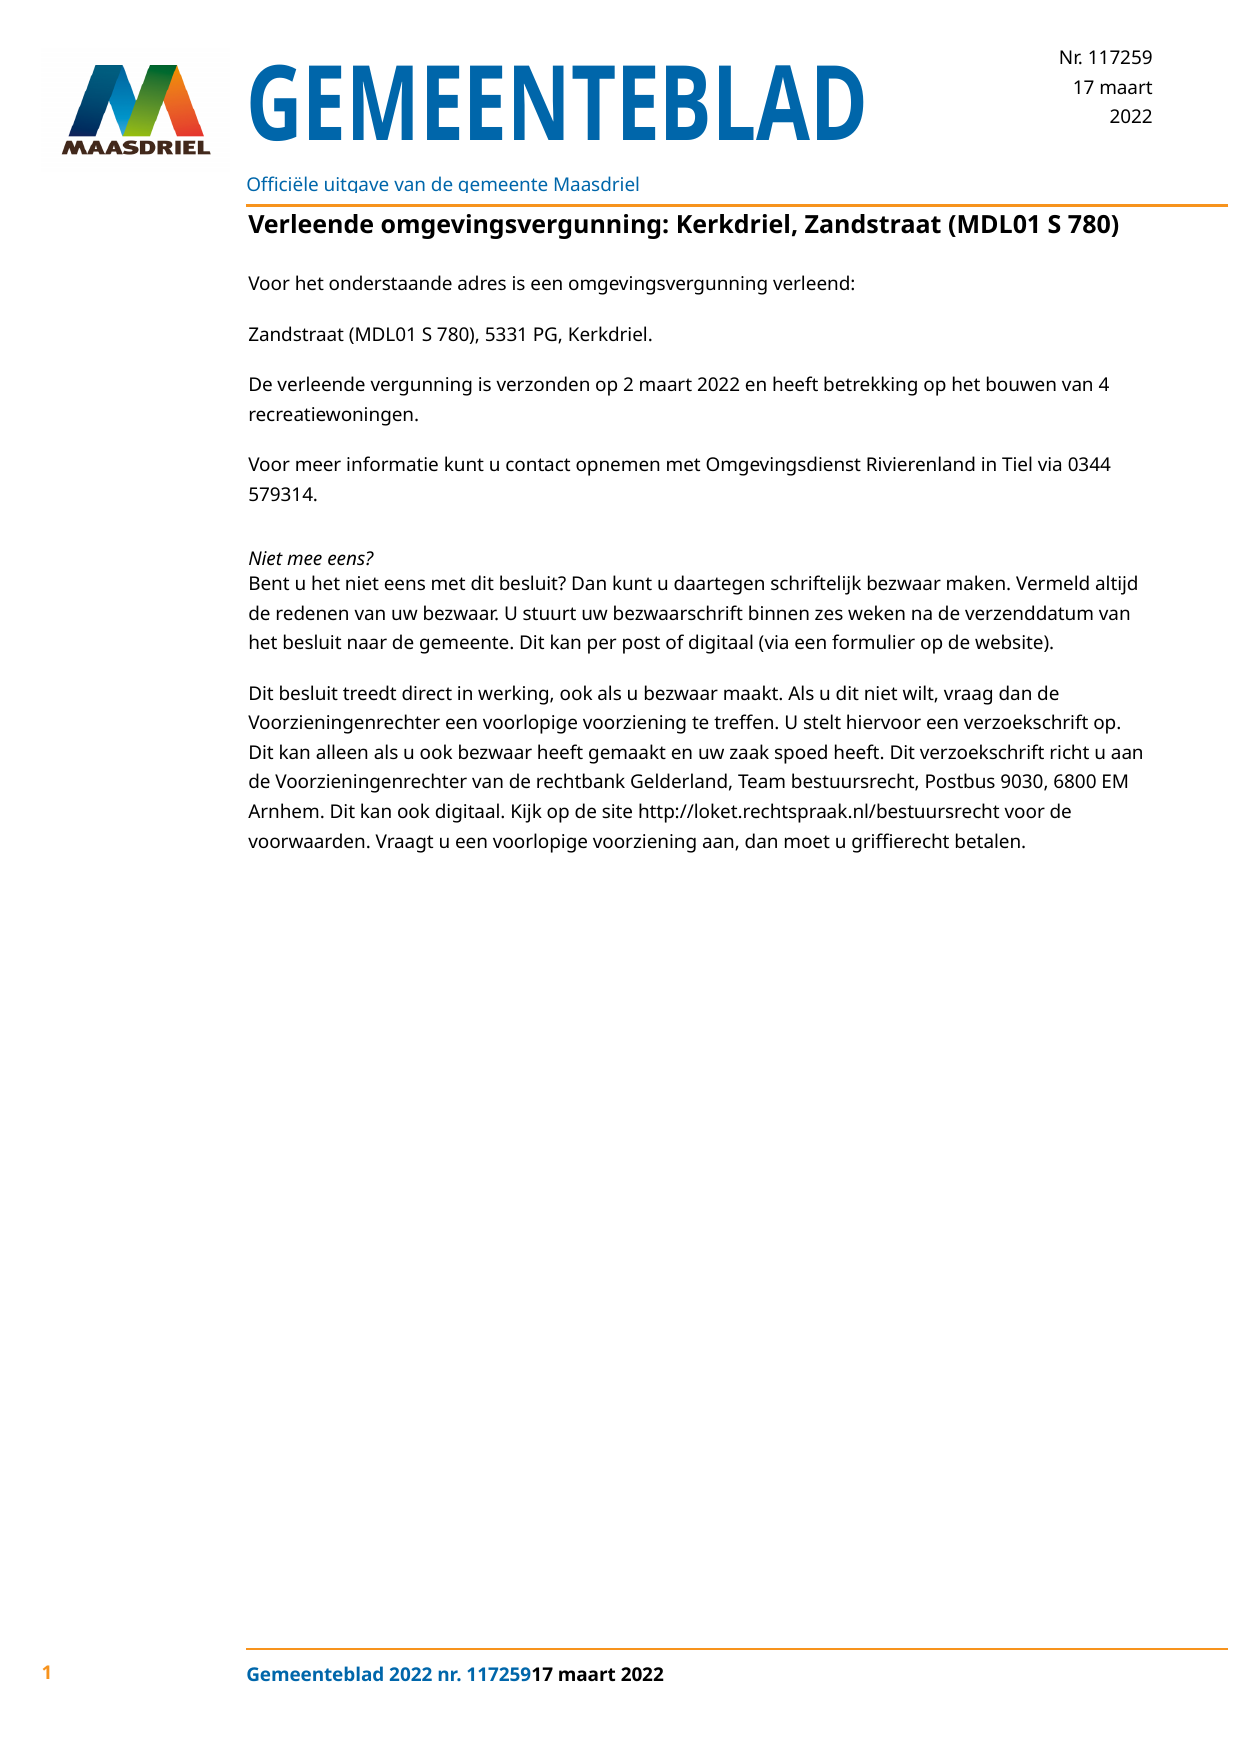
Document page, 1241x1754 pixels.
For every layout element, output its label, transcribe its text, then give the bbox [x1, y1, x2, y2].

text Niet mee eens? [248, 545, 1152, 570]
text Voor meer informatie kunt u contact opnemen met Omgevingsdienst Rivierenland in Tiel via 0344 579314. [248, 451, 1152, 506]
text Verleende omgevingsvergunning: Kerkdriel, Zandstraat (MDL01 S 780) [248, 207, 1152, 241]
text Voor het onderstaande adres is een omgevingsvergunning verleend: [248, 270, 1152, 296]
picture [41, 47, 231, 172]
text Bent u het niet eens met dit besluit? Dan kunt u daartegen schriftelijk bezwaar maken. Vermeld altijd de redenen van uw bezwaar. U stuurt uw bezwaarschrift binnen zes weken na de verzenddatum van het besluit naar de gemeente. Dit kan per post of digitaal (via een formulier op de website). [248, 570, 1152, 655]
text Dit besluit treedt direct in werking, ook als u bezwaar maakt. Als u dit niet wilt, vraag dan de Voorzieningenrechter een voorlopige voorziening te treffen. U stelt hiervoor een verzoekschrift op. Dit kan alleen als u ook bezwaar heeft gemaakt en uw zaak spoed heeft. Dit verzoekschrift richt u aan de Voorzieningenrechter van de rechtbank Gelderland, Team bestuursrecht, Postbus 9030, 6800 EM Arnhem. Dit kan ook digitaal. Kijk op de site http://loket.rechtspraak.nl/bestuursrecht voor de voorwaarden. Vraagt u een voorlopige voorziening aan, dan moet u griffierecht betalen. [248, 680, 1152, 854]
text De verleende vergunning is verzonden op 2 maart 2022 en heeft betrekking op het bouwen van 4 recreatiewoningen. [248, 371, 1152, 426]
text Zandstraat (MDL01 S 780), 5331 PG, Kerkdriel. [248, 321, 1152, 346]
